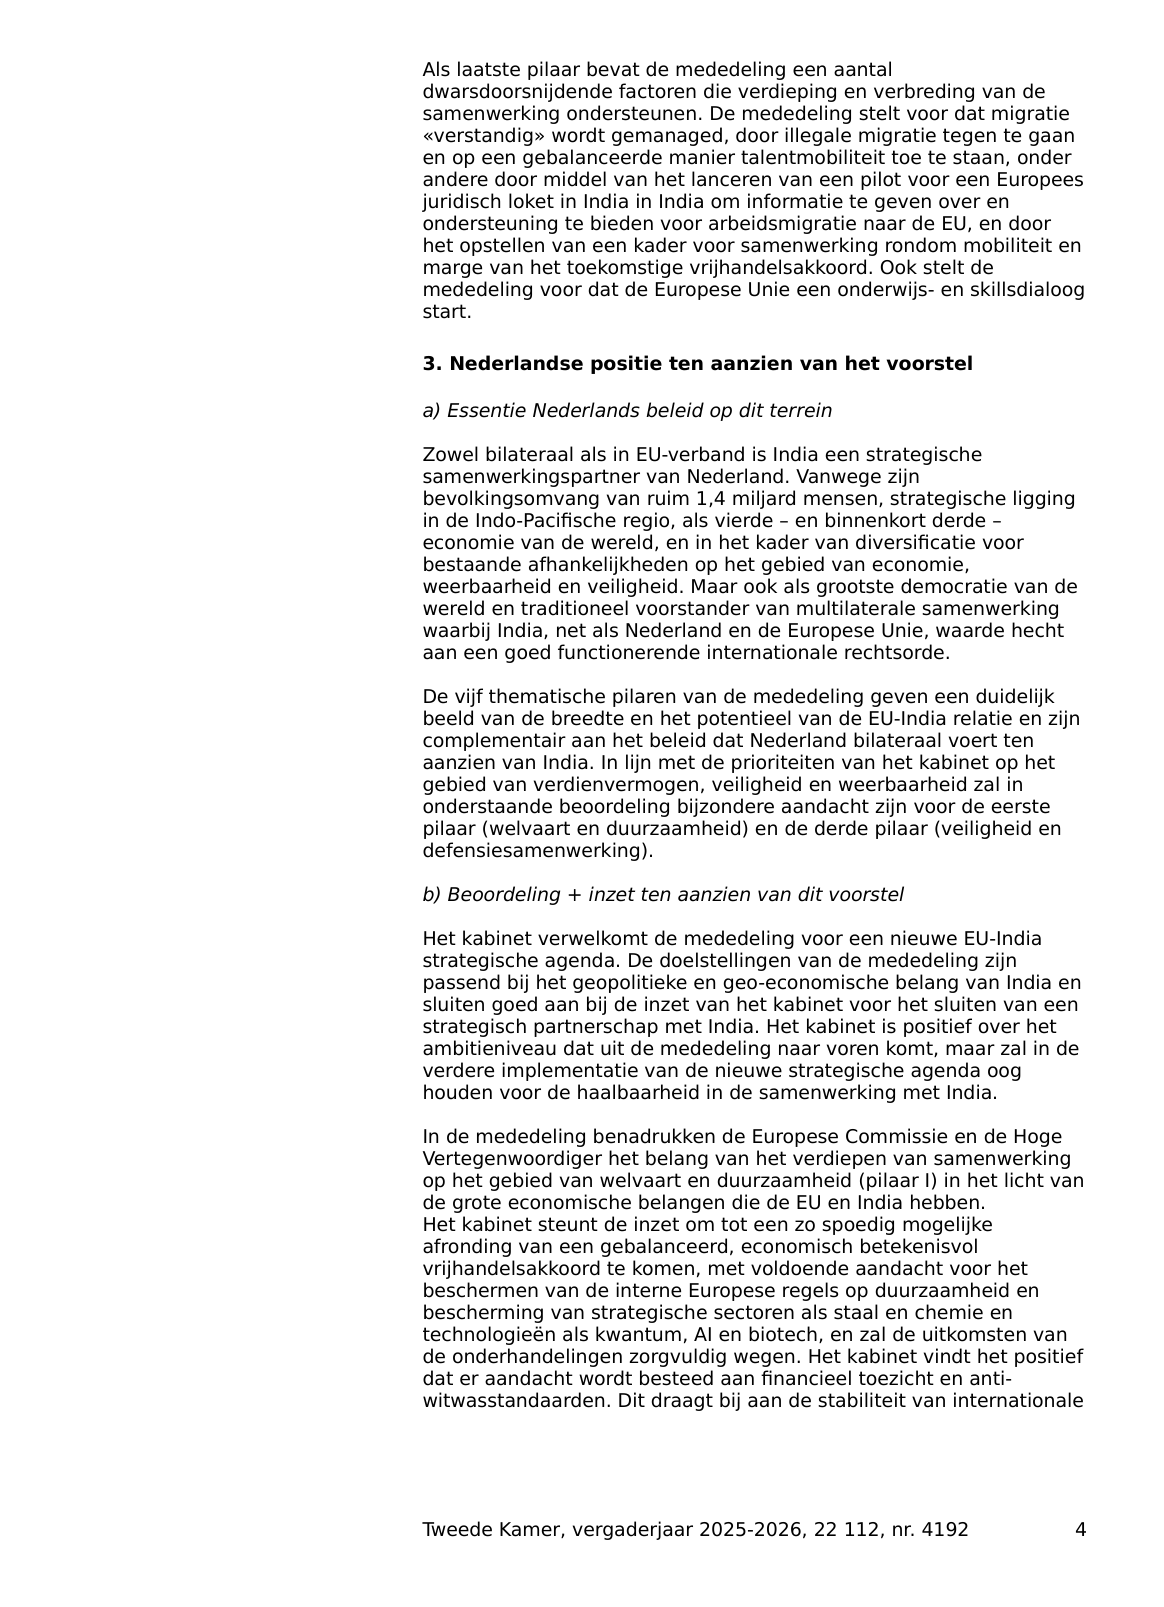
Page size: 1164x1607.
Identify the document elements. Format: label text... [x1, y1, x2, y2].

text In de mededeling benadrukken de Europese Commissie en de Hoge Vertegenwoordiger het belang van het verdiepen van samenwerking op het gebied van welvaart en duurzaamheid (pilaar I) in het licht van de grote economische belangen die de EU en India hebben. [422, 1126, 1087, 1214]
text Als laatste pilaar bevat de mededeling een aantal dwarsdoorsnijdende factoren die verdieping en verbreding van de samenwerking ondersteunen. De mededeling stelt voor dat migratie «verstandig» wordt gemanaged, door illegale migratie tegen te gaan en op een gebalanceerde manier talentmobiliteit toe te staan, onder andere door middel van het lanceren van een pilot voor een Europees juridisch loket in India in India om informatie te geven over en ondersteuning te bieden voor arbeidsmigratie naar de EU, en door het opstellen van een kader voor samenwerking rondom mobiliteit en marge van het toekomstige vrijhandelsakkoord. Ook stelt de mededeling voor dat de Europese Unie een onderwijs- en skillsdialoog start. [422, 59, 1087, 323]
text De vijf thematische pilaren van de mededeling geven een duidelijk beeld van de breedte en het potentieel van de EU-India relatie en zijn complementair aan het beleid dat Nederland bilateraal voert ten aanzien van India. In lijn met de prioriteiten van het kabinet op het gebied van verdienvermogen, veiligheid en weerbaarheid zal in onderstaande beoordeling bijzondere aandacht zijn voor de eerste pilaar (welvaart en duurzaamheid) en de derde pilaar (veiligheid en defensiesamenwerking). [422, 686, 1087, 862]
subtitle b) Beoordeling + inzet ten aanzien van dit voorstel [422, 884, 1087, 906]
text Het kabinet steunt de inzet om tot een zo spoedig mogelijke afronding van een gebalanceerd, economisch betekenisvol vrijhandelsakkoord te komen, met voldoende aandacht voor het beschermen van de interne Europese regels op duurzaamheid en bescherming van strategische sectoren als staal en chemie en technologieën als kwantum, AI en biotech, en zal de uitkomsten van de onderhandelingen zorgvuldig wegen. Het kabinet vindt het positief dat er aandacht wordt besteed aan financieel toezicht en anti-witwasstandaarden. Dit draagt bij aan de stabiliteit van internationale [422, 1214, 1087, 1412]
subtitle 3. Nederlandse positie ten aanzien van het voorstel [422, 353, 1087, 375]
subtitle a) Essentie Nederlands beleid op dit terrein [422, 400, 1087, 422]
text Het kabinet verwelkomt de mededeling voor een nieuwe EU-India strategische agenda. De doelstellingen van de mededeling zijn passend bij het geopolitieke en geo-economische belang van India en sluiten goed aan bij de inzet van het kabinet voor het sluiten van een strategisch partnerschap met India. Het kabinet is positief over het ambitieniveau dat uit de mededeling naar voren komt, maar zal in de verdere implementatie van de nieuwe strategische agenda oog houden voor de haalbaarheid in de samenwerking met India. [422, 928, 1087, 1104]
text Zowel bilateraal als in EU-verband is India een strategische samenwerkingspartner van Nederland. Vanwege zijn bevolkingsomvang van ruim 1,4 miljard mensen, strategische ligging in de Indo-Pacifische regio, als vierde – en binnenkort derde – economie van de wereld, en in het kader van diversificatie voor bestaande afhankelijkheden op het gebied van economie, weerbaarheid en veiligheid. Maar ook als grootste democratie van de wereld en traditioneel voorstander van multilaterale samenwerking waarbij India, net als Nederland en de Europese Unie, waarde hecht aan een goed functionerende internationale rechtsorde. [422, 444, 1087, 664]
